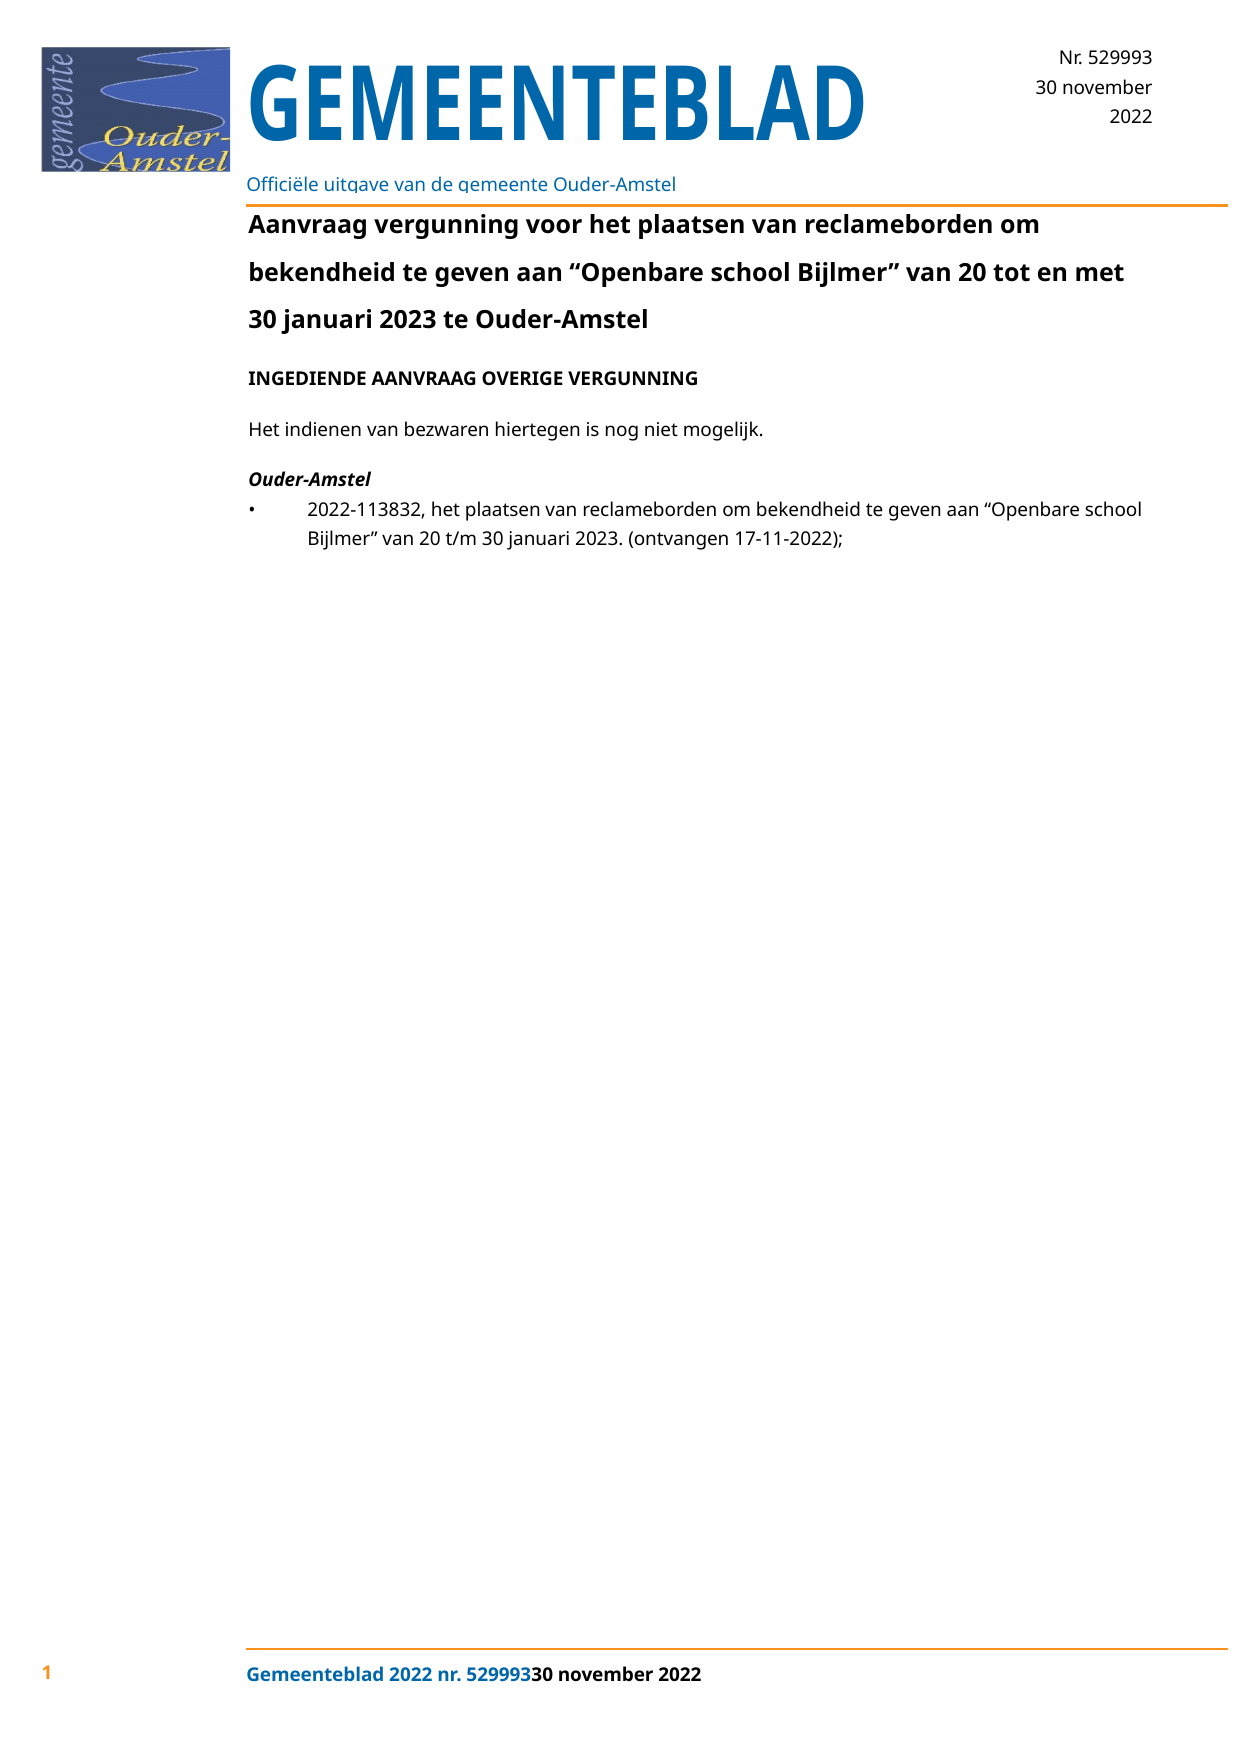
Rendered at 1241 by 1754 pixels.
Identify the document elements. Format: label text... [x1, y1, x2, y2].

text Het indienen van bezwaren hiertegen is nog niet mogelijk. [248, 416, 1152, 442]
list 2022-113832, het plaatsen van reclameborden om bekendheid te geven aan “Openbare school Bijlmer” van 20 t/m 30 januari 2023. (ontvangen 17-11-2022); [248, 496, 1152, 551]
text INGEDIENDE AANVRAAG OVERIGE VERGUNNING [248, 366, 1152, 391]
picture [41, 47, 231, 172]
text Ouder-Amstel [248, 466, 1152, 492]
text Aanvraag vergunning voor het plaatsen van reclameborden om bekendheid te geven aan “Openbare school Bijlmer” van 20 tot en met 30 januari 2023 te Ouder-Amstel [248, 207, 1152, 336]
